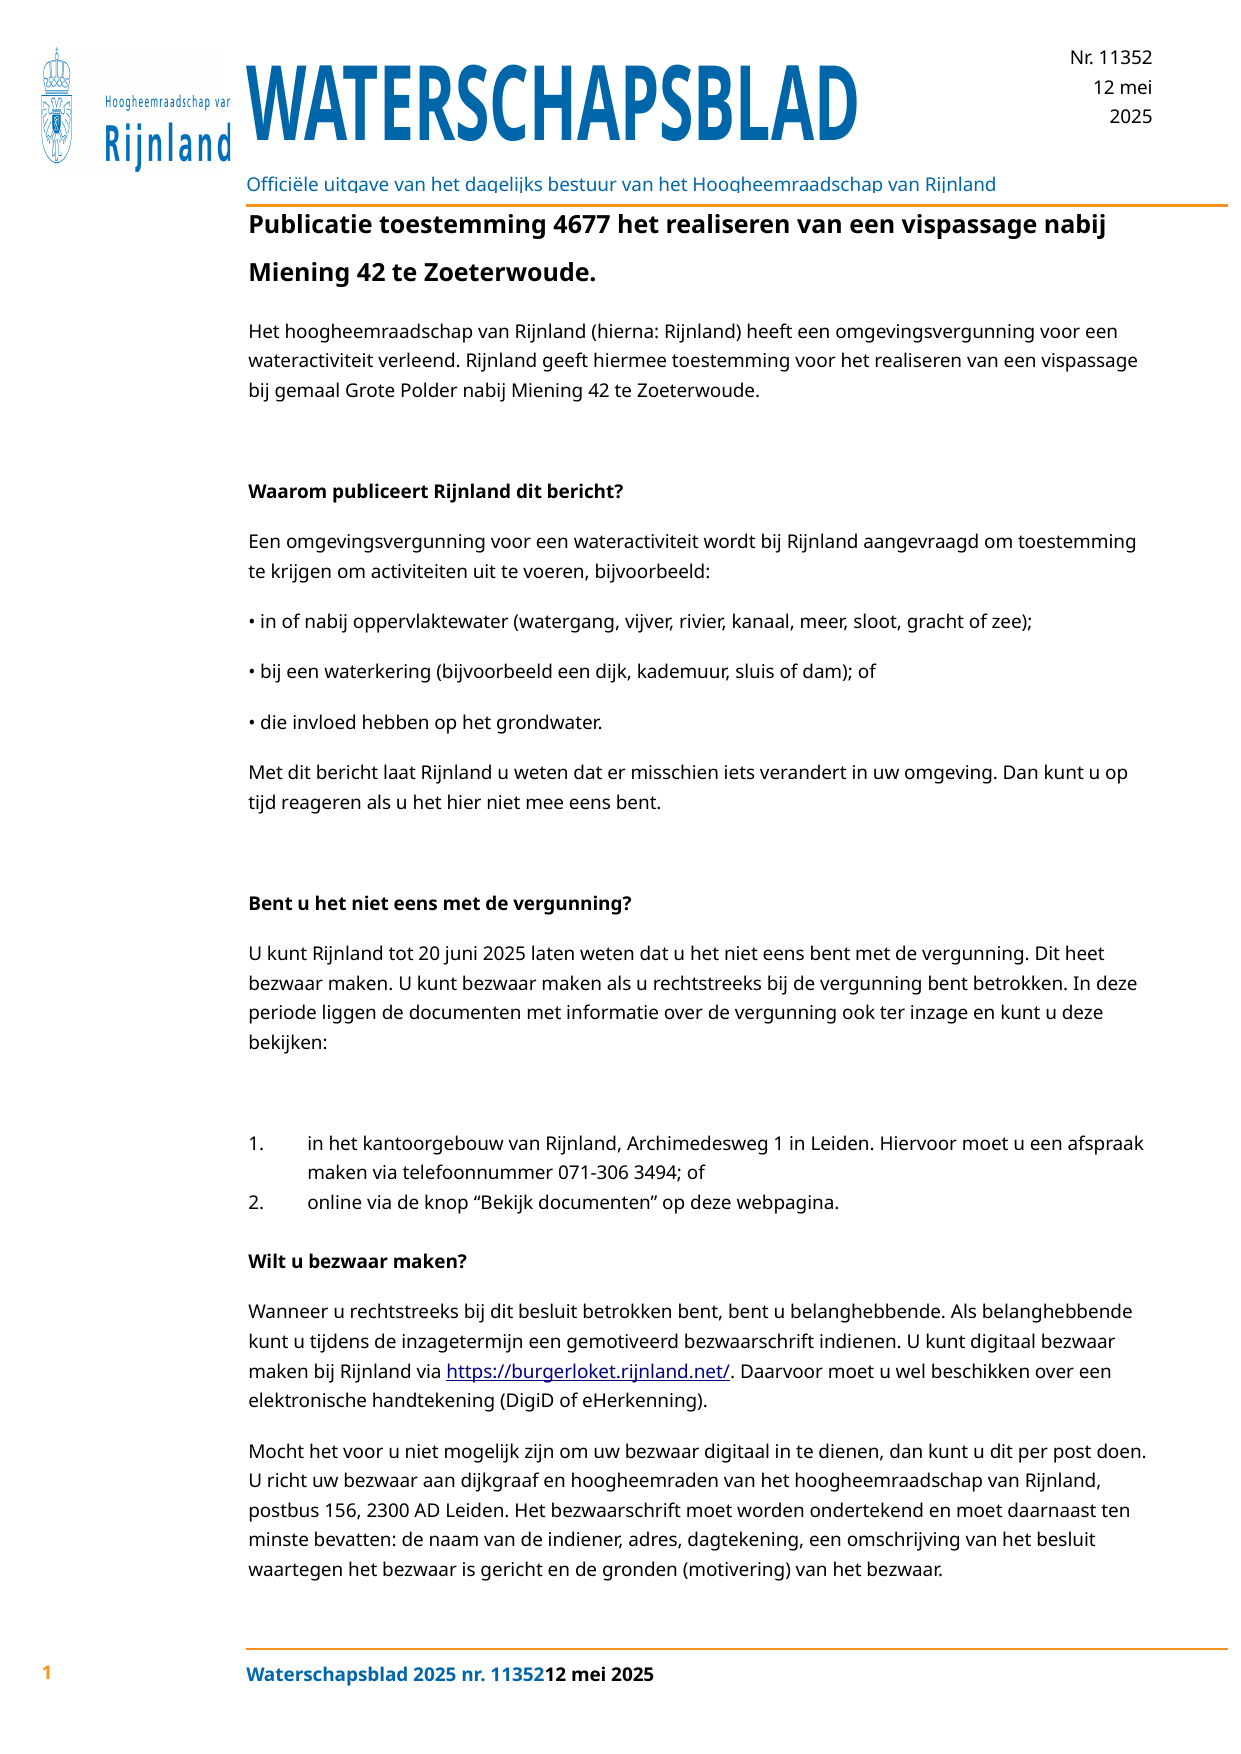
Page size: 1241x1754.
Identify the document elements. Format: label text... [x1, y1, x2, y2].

text Het hoogheemraadschap van Rijnland (hierna: Rijnland) heeft een omgevingsvergunning voor een wateractiviteit verleend. Rijnland geeft hiermee toestemming voor het realiseren van een vispassage bij gemaal Grote Polder nabij Miening 42 te Zoeterwoude. [248, 318, 1152, 403]
text • in of nabij oppervlaktewater (watergang, vijver, rivier, kanaal, meer, sloot, gracht of zee); [248, 608, 1152, 634]
text Met dit bericht laat Rijnland u weten dat er misschien iets verandert in uw omgeving. Dan kunt u op tijd reageren als u het hier niet mee eens bent. [248, 759, 1152, 815]
text U kunt Rijnland tot 20 juni 2025 laten weten dat u het niet eens bent met de vergunning. Dit heet bezwaar maken. U kunt bezwaar maken als u rechtstreeks bij de vergunning bent betrokken. In deze periode liggen de documenten met informatie over de vergunning ook ter inzage en kunt u deze bekijken: [248, 940, 1152, 1055]
list online via de knop “Bekijk documenten” op deze webpagina. [248, 1189, 1152, 1215]
text Wanneer u rechtstreeks bij dit besluit betrokken bent, bent u belanghebbende. Als belanghebbende kunt u tijdens de inzagetermijn een gemotiveerd bezwaarschrift indienen. U kunt digitaal bezwaar maken bij Rijnland via https://burgerloket.rijnland.net/. Daarvoor moet u wel beschikken over een elektronische handtekening (DigiD of eHerkenning). [248, 1299, 1152, 1413]
text • bij een waterkering (bijvoorbeeld een dijk, kademuur, sluis of dam); of [248, 659, 1152, 684]
text Waarom publiceert Rijnland dit bericht? [248, 478, 1152, 504]
text Bent u het niet eens met de vergunning? [248, 890, 1152, 916]
text Een omgevingsvergunning voor een wateractiviteit wordt bij Rijnland aangevraagd om toestemming te krijgen om activiteiten uit te voeren, bijvoorbeeld: [248, 528, 1152, 584]
list in het kantoorgebouw van Rijnland, Archimedesweg 1 in Leiden. Hiervoor moet u een afspraak maken via telefoonnummer 071-306 3494; of [248, 1130, 1152, 1185]
picture [41, 47, 231, 172]
text • die invloed hebben op het grondwater. [248, 709, 1152, 735]
text Wilt u bezwaar maken? [248, 1248, 1152, 1274]
text Mocht het voor u niet mogelijk zijn om uw bezwaar digitaal in te dienen, dan kunt u dit per post doen. U richt uw bezwaar aan dijkgraaf en hoogheemraden van het hoogheemraadschap van Rijnland, postbus 156, 2300 AD Leiden. Het bezwaarschrift moet worden ondertekend en moet daarnaast ten minste bevatten: de naam van de indiener, adres, dagtekening, een omschrijving van het besluit waartegen het bezwaar is gericht en de gronden (motivering) van het bezwaar. [248, 1438, 1152, 1582]
text Publicatie toestemming 4677 het realiseren van een vispassage nabij Miening 42 te Zoeterwoude. [248, 207, 1152, 288]
